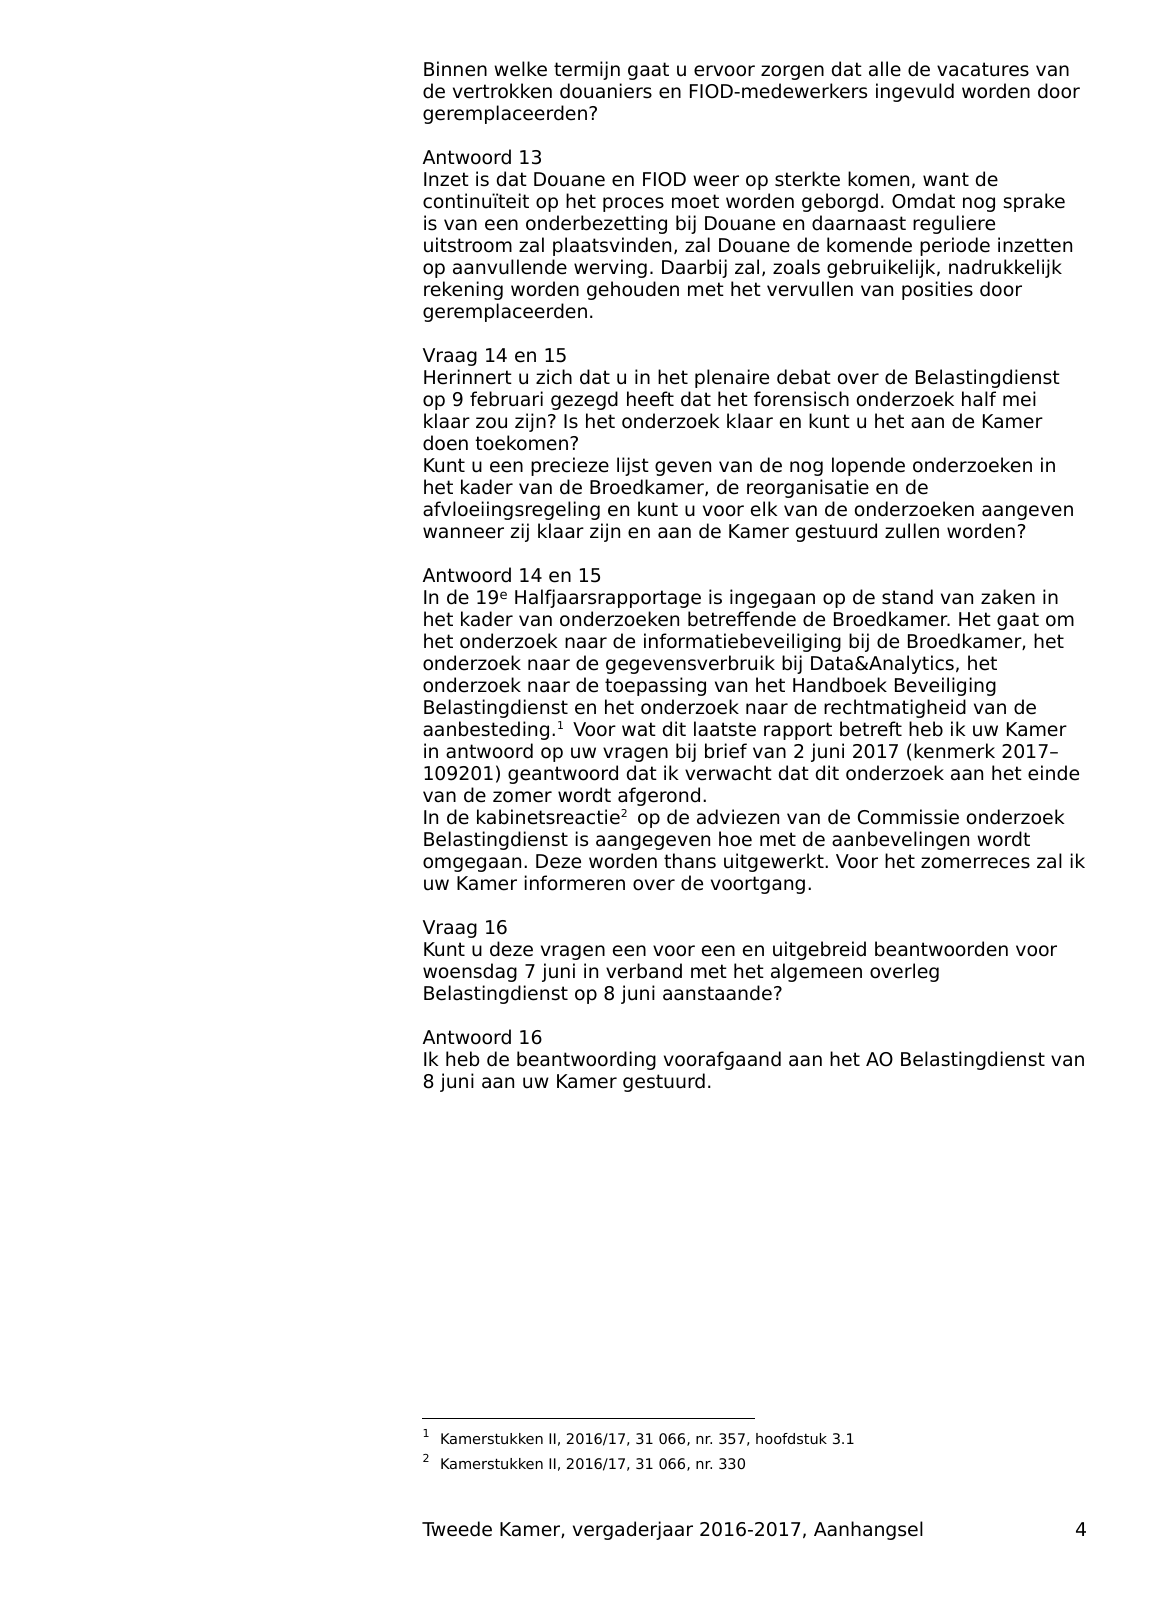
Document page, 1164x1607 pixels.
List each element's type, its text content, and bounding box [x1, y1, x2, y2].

text In de 19e Halfjaarsrapportage is ingegaan op de stand van zaken in het kader van onderzoeken betreffende de Broedkamer. Het gaat om het onderzoek naar de informatiebeveiliging bij de Broedkamer, het onderzoek naar de gegevensverbruik bij Data&Analytics, het onderzoek naar de toepassing van het Handboek Beveiliging Belastingdienst en het onderzoek naar de rechtmatigheid van de aanbesteding. Voor wat dit laatste rapport betreft heb ik uw Kamer in antwoord op uw vragen bij brief van 2 juni 2017 (kenmerk 2017–109201) geantwoord dat ik verwacht dat dit onderzoek aan het einde van de zomer wordt afgerond. [422, 587, 1087, 807]
text In de kabinetsreactie op de adviezen van de Commissie onderzoek Belastingdienst is aangegeven hoe met de aanbevelingen wordt omgegaan. Deze worden thans uitgewerkt. Voor het zomerreces zal ik uw Kamer informeren over de voortgang. [422, 807, 1087, 895]
text Kunt u een precieze lijst geven van de nog lopende onderzoeken in het kader van de Broedkamer, de reorganisatie en de afvloeiingsregeling en kunt u voor elk van de onderzoeken aangeven wanneer zij klaar zijn en aan de Kamer gestuurd zullen worden? [422, 455, 1087, 543]
text Antwoord 16 [422, 1027, 1087, 1049]
text Antwoord 14 en 15 [422, 565, 1087, 587]
text Kamerstukken II, 2016/17, 31 066, nr. 357, hoofdstuk 3.1 [422, 1427, 1087, 1449]
text Inzet is dat Douane en FIOD weer op sterkte komen, want de continuïteit op het proces moet worden geborgd. Omdat nog sprake is van een onderbezetting bij Douane en daarnaast reguliere uitstroom zal plaatsvinden, zal Douane de komende periode inzetten op aanvullende werving. Daarbij zal, zoals gebruikelijk, nadrukkelijk rekening worden gehouden met het vervullen van posities door geremplaceerden. [422, 169, 1087, 323]
text Vraag 16 [422, 917, 1087, 939]
text Vraag 14 en 15 [422, 345, 1087, 367]
text Ik heb de beantwoording voorafgaand aan het AO Belastingdienst van 8 juni aan uw Kamer gestuurd. [422, 1049, 1087, 1093]
text Kamerstukken II, 2016/17, 31 066, nr. 330 [422, 1452, 1087, 1474]
text Herinnert u zich dat u in het plenaire debat over de Belastingdienst op 9 februari gezegd heeft dat het forensisch onderzoek half mei klaar zou zijn? Is het onderzoek klaar en kunt u het aan de Kamer doen toekomen? [422, 367, 1087, 455]
text Binnen welke termijn gaat u ervoor zorgen dat alle de vacatures van de vertrokken douaniers en FIOD-medewerkers ingevuld worden door geremplaceerden? [422, 59, 1087, 125]
text Kunt u deze vragen een voor een en uitgebreid beantwoorden voor woensdag 7 juni in verband met het algemeen overleg Belastingdienst op 8 juni aanstaande? [422, 939, 1087, 1005]
text Antwoord 13 [422, 147, 1087, 169]
